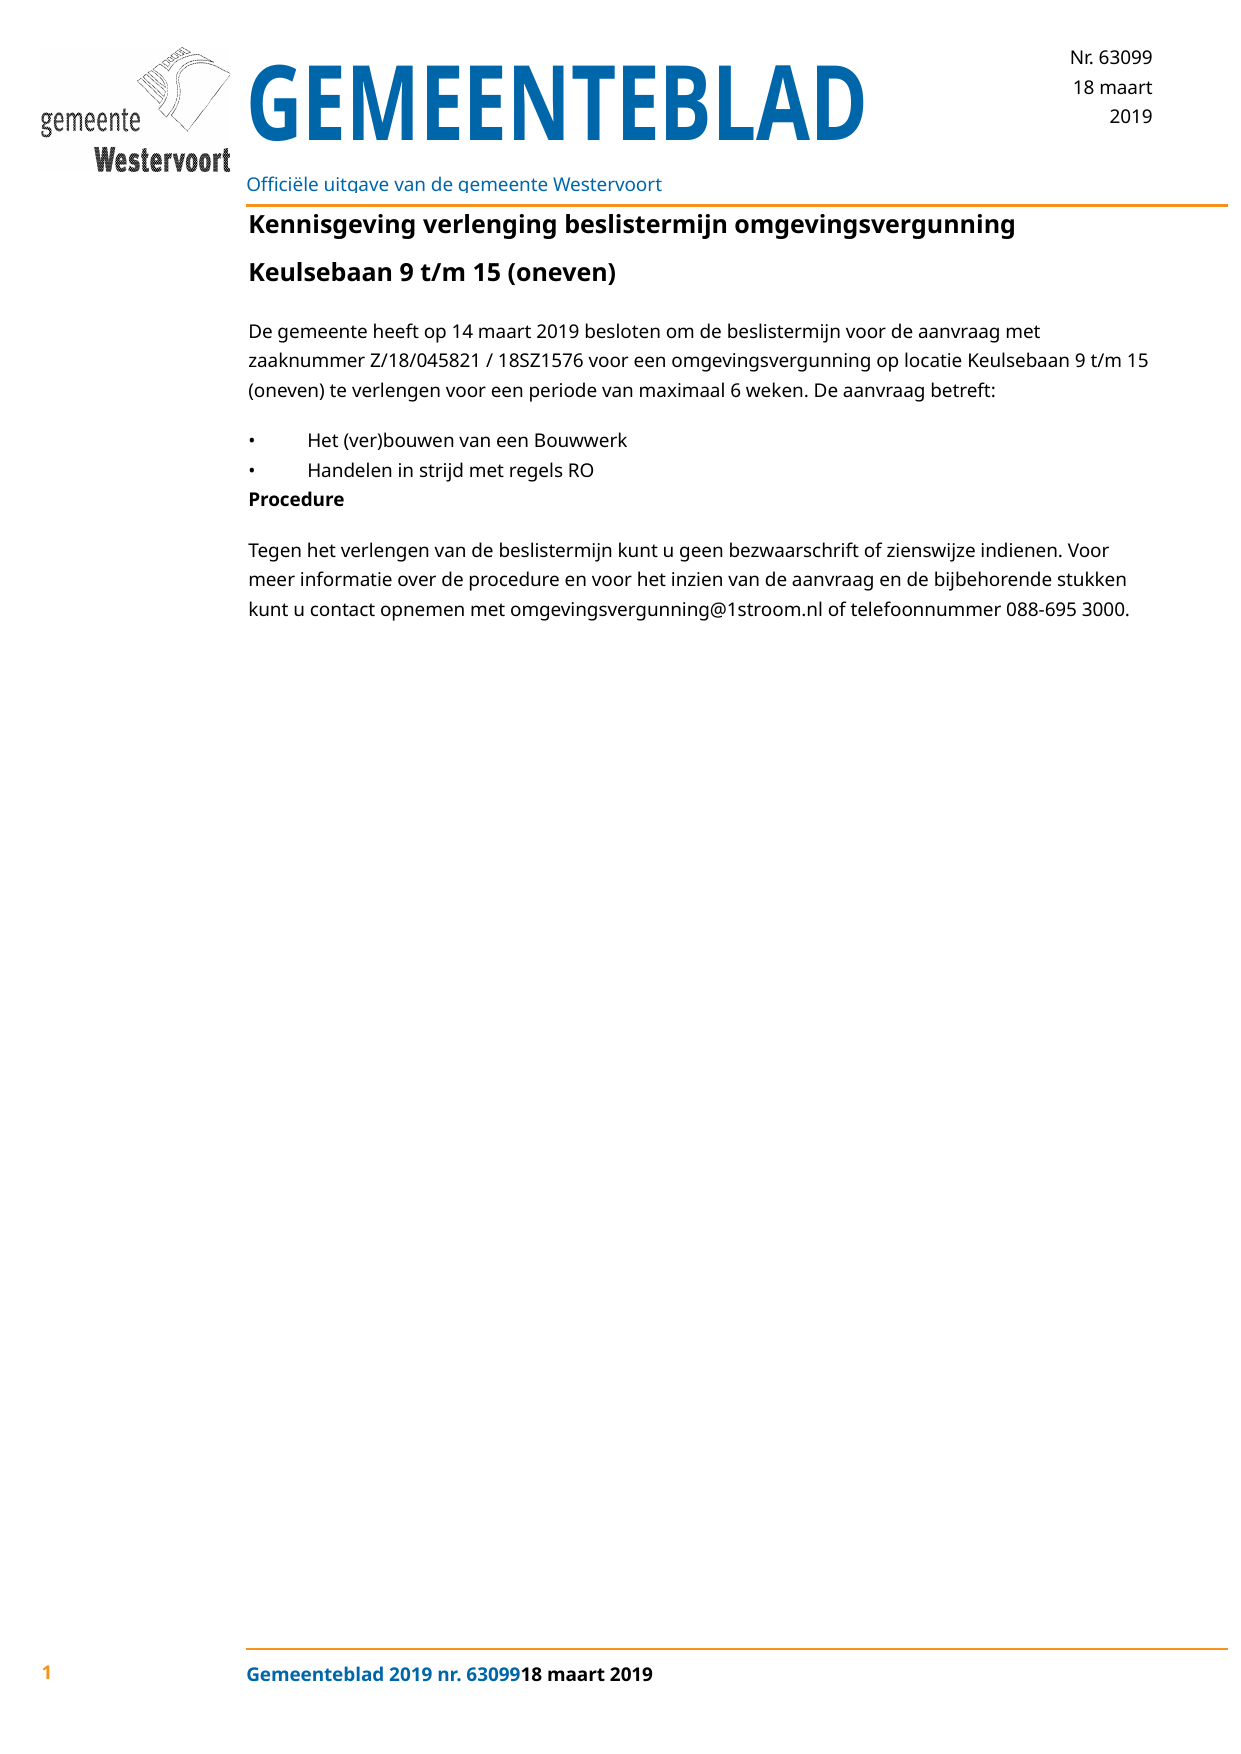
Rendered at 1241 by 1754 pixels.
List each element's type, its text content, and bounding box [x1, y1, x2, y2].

text Kennisgeving verlenging beslistermijn omgevingsvergunning Keulsebaan 9 t/m 15 (oneven) [248, 207, 1152, 288]
text Procedure [248, 487, 1152, 512]
list Het (ver)bouwen van een Bouwwerk [248, 427, 1152, 453]
text Tegen het verlengen van de beslistermijn kunt u geen bezwaarschrift of zienswijze indienen. Voor meer informatie over de procedure en voor het inzien van de aanvraag en de bijbehorende stukken kunt u contact opnemen met omgevingsvergunning@1stroom.nl of telefoonnummer 088-695 3000. [248, 537, 1152, 622]
text De gemeente heeft op 14 maart 2019 besloten om de beslistermijn voor de aanvraag met zaaknummer Z/18/045821 / 18SZ1576 voor een omgevingsvergunning op locatie Keulsebaan 9 t/m 15 (oneven) te verlengen voor een periode van maximaal 6 weken. De aanvraag betreft: [248, 318, 1152, 403]
list Handelen in strijd met regels RO [248, 457, 1152, 483]
picture [41, 47, 231, 172]
